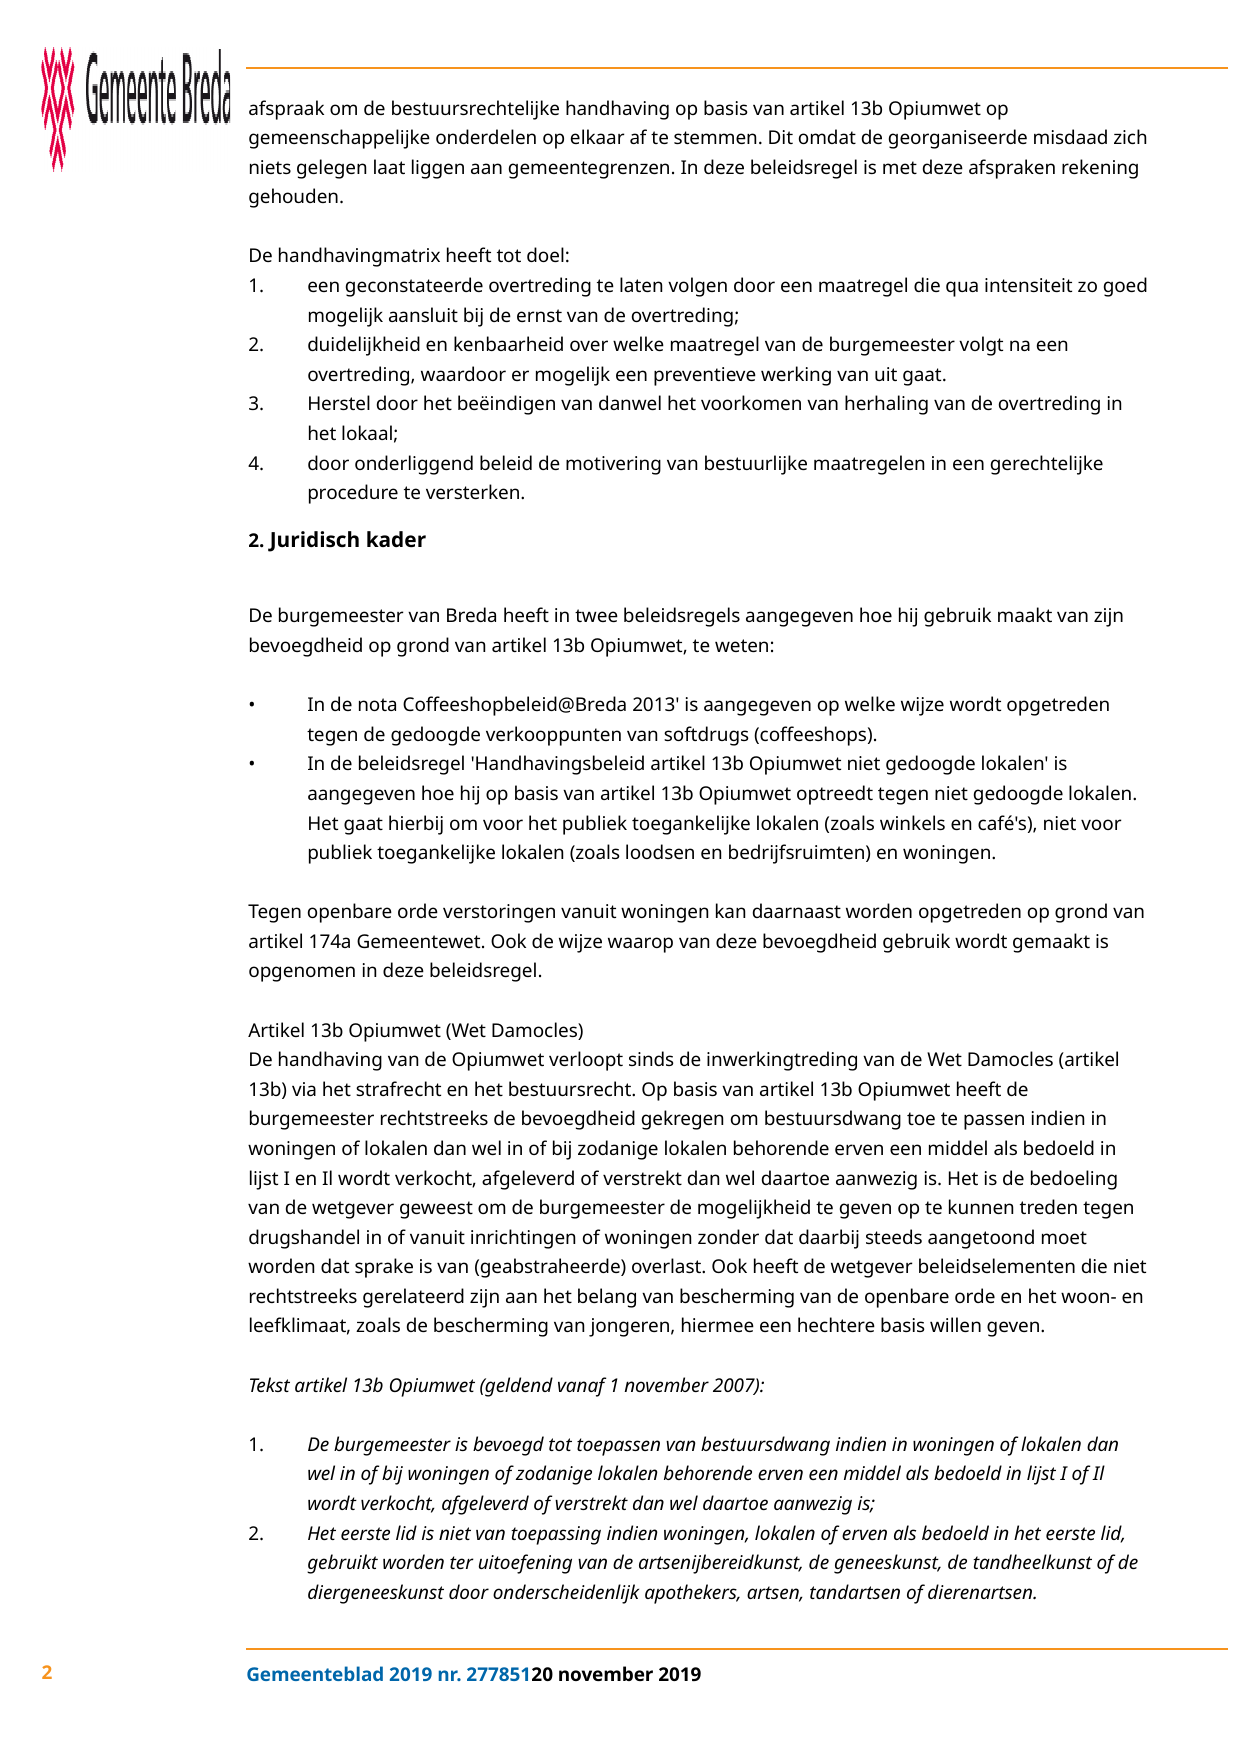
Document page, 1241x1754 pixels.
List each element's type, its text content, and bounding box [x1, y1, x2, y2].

list duidelijkheid en kenbaarheid over welke maatregel van de burgemeester volgt na een overtreding, waardoor er mogelijk een preventieve werking van uit gaat. [248, 331, 1152, 387]
list In de nota Coffeeshopbeleid@Breda 2013' is aangegeven op welke wijze wordt opgetreden tegen de gedoogde verkooppunten van softdrugs (coffeeshops). [248, 691, 1152, 747]
text 2. Juridisch kader [248, 525, 1152, 553]
picture [41, 47, 231, 172]
text De handhaving van de Opiumwet verloopt sinds de inwerkingtreding van de Wet Damocles (artikel 13b) via het strafrecht en het bestuursrecht. Op basis van artikel 13b Opiumwet heeft de burgemeester rechtstreeks de bevoegdheid gekregen om bestuursdwang toe te passen indien in woningen of lokalen dan wel in of bij zodanige lokalen behorende erven een middel als bedoeld in lijst I en Il wordt verkocht, afgeleverd of verstrekt dan wel daartoe aanwezig is. Het is de bedoeling van de wetgever geweest om de burgemeester de mogelijkheid te geven op te kunnen treden tegen drugshandel in of vanuit inrichtingen of woningen zonder dat daarbij steeds aangetoond moet worden dat sprake is van (geabstraheerde) overlast. Ook heeft de wetgever beleidselementen die niet rechtstreeks gerelateerd zijn aan het belang van bescherming van de openbare orde en het woon- en leefklimaat, zoals de bescherming van jongeren, hiermee een hechtere basis willen geven. [248, 1046, 1152, 1338]
list een geconstateerde overtreding te laten volgen door een maatregel die qua intensiteit zo goed mogelijk aansluit bij de ernst van de overtreding; [248, 272, 1152, 328]
text De burgemeester van Breda heeft in twee beleidsregels aangegeven hoe hij gebruik maakt van zijn bevoegdheid op grond van artikel 13b Opiumwet, te weten: [248, 603, 1152, 658]
list De burgemeester is bevoegd tot toepassen van bestuursdwang indien in woningen of lokalen dan wel in of bij woningen of zodanige lokalen behorende erven een middel als bedoeld in lijst I of Il wordt verkocht, afgeleverd of verstrekt dan wel daartoe aanwezig is; [248, 1431, 1152, 1516]
text De handhavingmatrix heeft tot doel: [248, 243, 1152, 268]
text Artikel 13b Opiumwet (Wet Damocles) [248, 1017, 1152, 1043]
text afspraak om de bestuursrechtelijke handhaving op basis van artikel 13b Opiumwet op gemeenschappelijke onderdelen op elkaar af te stemmen. Dit omdat de georganiseerde misdaad zich niets gelegen laat liggen aan gemeentegrenzen. In deze beleidsregel is met deze afspraken rekening gehouden. [248, 95, 1152, 209]
list Het eerste lid is niet van toepassing indien woningen, lokalen of erven als bedoeld in het eerste lid, gebruikt worden ter uitoefening van de artsenijbereidkunst, de geneeskunst, de tandheelkunst of de diergeneeskunst door onderscheidenlijk apothekers, artsen, tandartsen of dierenartsen. [248, 1520, 1152, 1605]
list door onderliggend beleid de motivering van bestuurlijke maatregelen in een gerechtelijke procedure te versterken. [248, 450, 1152, 505]
list Herstel door het beëindigen van danwel het voorkomen van herhaling van de overtreding in het lokaal; [248, 391, 1152, 446]
list In de beleidsregel 'Handhavingsbeleid artikel 13b Opiumwet niet gedoogde lokalen' is aangegeven hoe hij op basis van artikel 13b Opiumwet optreedt tegen niet gedoogde lokalen. Het gaat hierbij om voor het publiek toegankelijke lokalen (zoals winkels en café's), niet voor publiek toegankelijke lokalen (zoals loodsen en bedrijfsruimten) en woningen. [248, 751, 1152, 865]
text Tekst artikel 13b Opiumwet (geldend vanaf 1 november 2007): [248, 1372, 1152, 1398]
text Tegen openbare orde verstoringen vanuit woningen kan daarnaast worden opgetreden op grond van artikel 174a Gemeentewet. Ook de wijze waarop van deze bevoegdheid gebruik wordt gemaakt is opgenomen in deze beleidsregel. [248, 898, 1152, 983]
